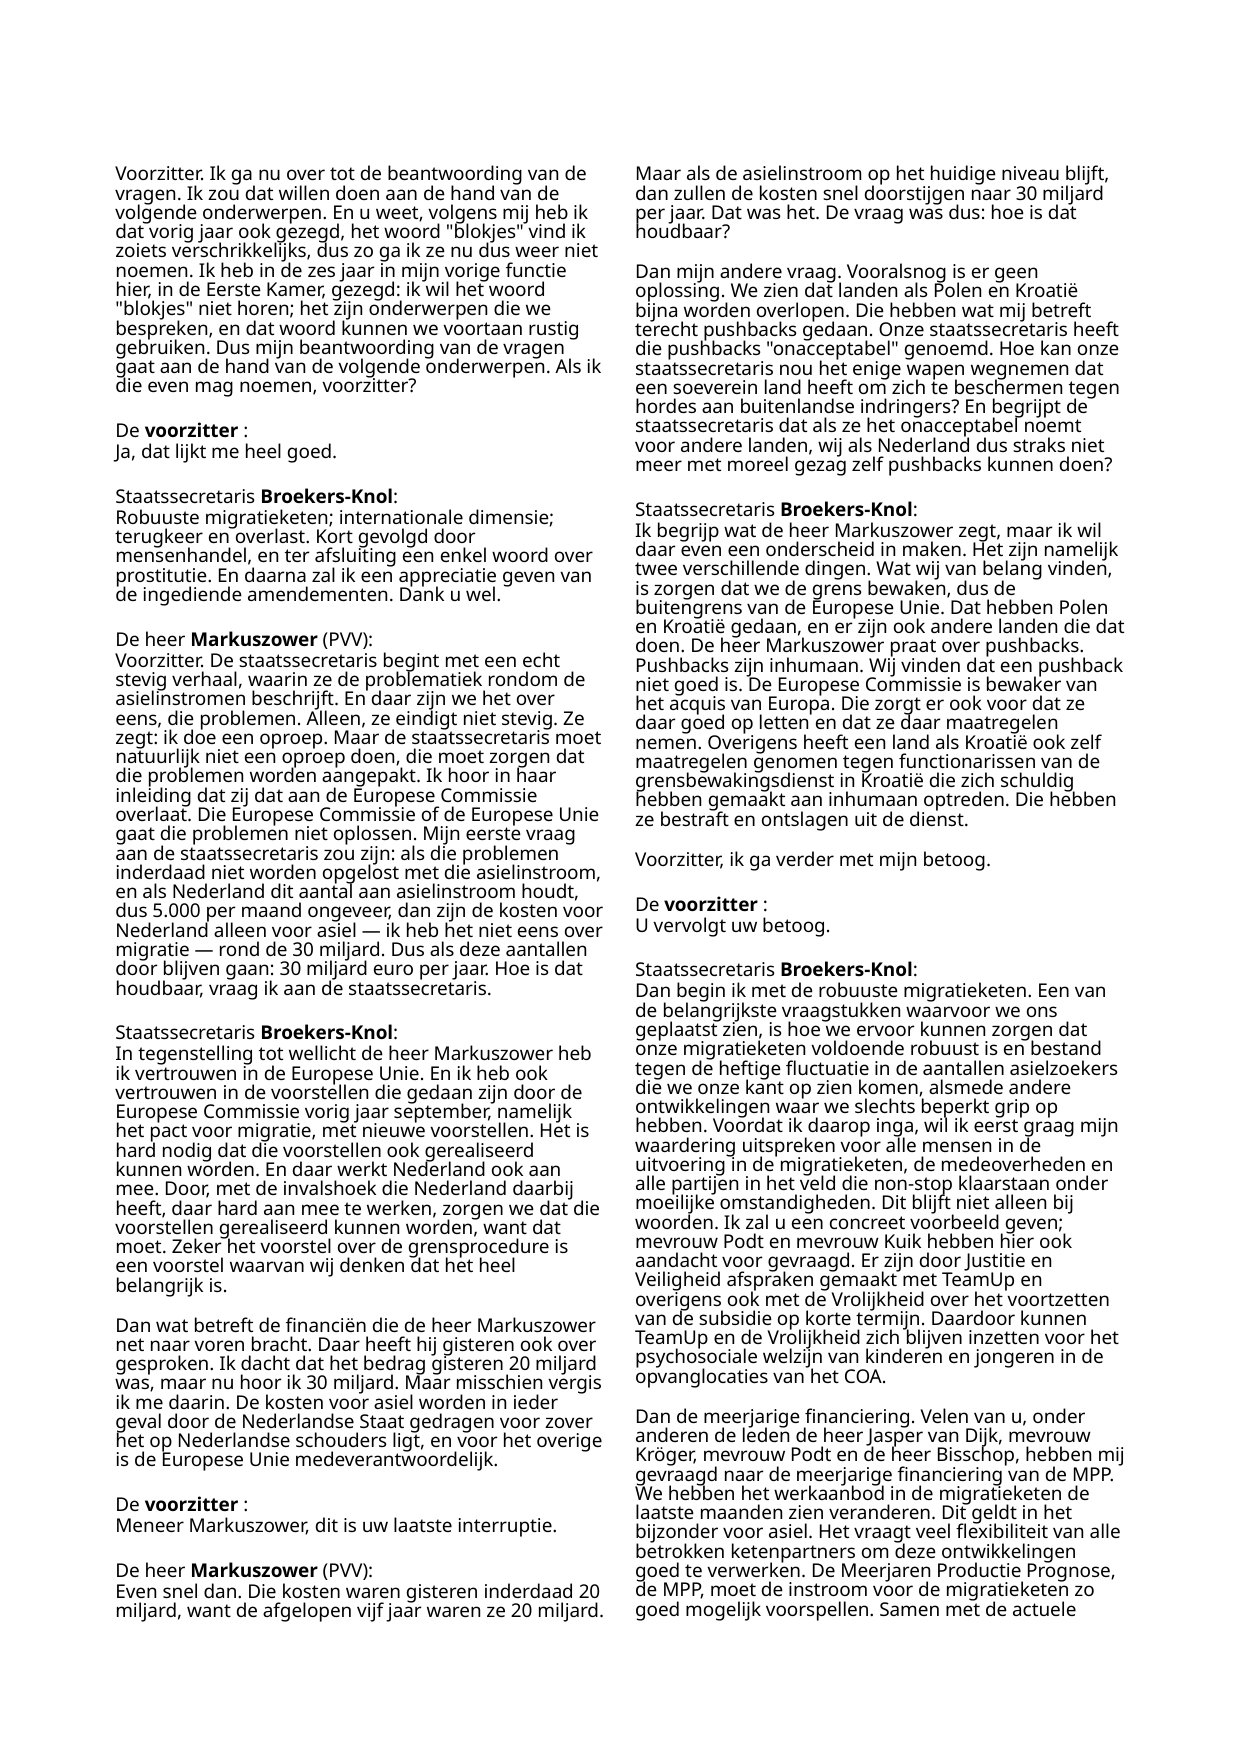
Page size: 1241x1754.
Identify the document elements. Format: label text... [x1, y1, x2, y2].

text Dan mijn andere vraag. Vooralsnog is er geen oplossing. We zien dat landen als Polen en Kroatië bijna worden overlopen. Die hebben wat mij betreft terecht pushbacks gedaan. Onze staatssecretaris heeft die pushbacks "onacceptabel" genoemd. Hoe kan onze staatssecretaris nou het enige wapen wegnemen dat een soeverein land heeft om zich te beschermen tegen hordes aan buitenlandse indringers? En begrijpt de staatssecretaris dat als ze het onacceptabel noemt voor andere landen, wij als Nederland dus straks niet meer met moreel gezag zelf pushbacks kunnen doen? [635, 263, 1125, 475]
text De voorzitter : [635, 891, 1125, 917]
text De voorzitter : [115, 1492, 605, 1517]
text Voorzitter. Ik ga nu over tot de beantwoording van de vragen. Ik zou dat willen doen aan de hand van de volgende onderwerpen. En u weet, volgens mij heb ik dat vorig jaar ook gezegd, het woord "blokjes" vind ik zoiets verschrikkelijks, dus zo ga ik ze nu dus weer niet noemen. Ik heb in de zes jaar in mijn vorige functie hier, in de Eerste Kamer, gezegd: ik wil het woord "blokjes" niet horen; het zijn onderwerpen die we bespreken, en dat woord kunnen we voortaan rustig gebruiken. Dus mijn beantwoording van de vragen gaat aan de hand van de volgende onderwerpen. Als ik die even mag noemen, voorzitter? [115, 165, 605, 397]
text Staatssecretaris Broekers-Knol: [115, 1019, 605, 1045]
text Even snel dan. Die kosten waren gisteren inderdaad 20 miljard, want de afgelopen vijf jaar waren ze 20 miljard. [115, 1583, 605, 1622]
text De voorzitter : [115, 417, 605, 443]
text Ja, dat lijkt me heel goed. [115, 443, 605, 462]
text U vervolgt uw betoog. [635, 917, 1125, 936]
text Staatssecretaris Broekers-Knol: [635, 957, 1125, 982]
text Dan begin ik met de robuuste migratieketen. Een van de belangrijkste vraagstukken waarvoor we ons geplaatst zien, is hoe we ervoor kunnen zorgen dat onze migratieketen voldoende robuust is en bestand tegen de heftige fluctuatie in de aantallen asielzoekers die we onze kant op zien komen, alsmede andere ontwikkelingen waar we slechts beperkt grip op hebben. Voordat ik daarop inga, wil ik eerst graag mijn waardering uitspreken voor alle mensen in de uitvoering in de migratieketen, de medeoverheden en alle partijen in het veld die non-stop klaarstaan onder moeilijke omstandigheden. Dit blijft niet alleen bij woorden. Ik zal u een concreet voorbeeld geven; mevrouw Podt en mevrouw Kuik hebben hier ook aandacht voor gevraagd. Er zijn door Justitie en Veiligheid afspraken gemaakt met TeamUp en overigens ook met de Vrolijkheid over het voortzetten van de subsidie op korte termijn. Daardoor kunnen TeamUp en de Vrolijkheid zich blijven inzetten voor het psychosociale welzijn van kinderen en jongeren in de opvanglocaties van het COA. [635, 982, 1125, 1387]
text Voorzitter, ik ga verder met mijn betoog. [635, 851, 1125, 870]
text Meneer Markuszower, dit is uw laatste interruptie. [115, 1517, 605, 1537]
text Maar als de asielinstroom op het huidige niveau blijft, dan zullen de kosten snel doorstijgen naar 30 miljard per jaar. Dat was het. De vraag was dus: hoe is dat houdbaar? [635, 165, 1125, 242]
text De heer Markuszower (PVV): [115, 626, 605, 652]
text Staatssecretaris Broekers-Knol: [115, 483, 605, 509]
text Voorzitter. De staatssecretaris begint met een echt stevig verhaal, waarin ze de problematiek rondom de asielinstromen beschrijft. En daar zijn we het over eens, die problemen. Alleen, ze eindigt niet stevig. Ze zegt: ik doe een oproep. Maar de staatssecretaris moet natuurlijk niet een oproep doen, die moet zorgen dat die problemen worden aangepakt. Ik hoor in haar inleiding dat zij dat aan de Europese Commissie overlaat. Die Europese Commissie of de Europese Unie gaat die problemen niet oplossen. Mijn eerste vraag aan de staatssecretaris zou zijn: als die problemen inderdaad niet worden opgelost met die asielinstroom, en als Nederland dit aantal aan asielinstroom houdt, dus 5.000 per maand ongeveer, dan zijn de kosten voor Nederland alleen voor asiel — ik heb het niet eens over migratie — rond de 30 miljard. Dus als deze aantallen door blijven gaan: 30 miljard euro per jaar. Hoe is dat houdbaar, vraag ik aan de staatssecretaris. [115, 652, 605, 999]
text Ik begrijp wat de heer Markuszower zegt, maar ik wil daar even een onderscheid in maken. Het zijn namelijk twee verschillende dingen. Wat wij van belang vinden, is zorgen dat we de grens bewaken, dus de buitengrens van de Europese Unie. Dat hebben Polen en Kroatië gedaan, en er zijn ook andere landen die dat doen. De heer Markuszower praat over pushbacks. Pushbacks zijn inhumaan. Wij vinden dat een pushback niet goed is. De Europese Commissie is bewaker van het acquis van Europa. Die zorgt er ook voor dat ze daar goed op letten en dat ze daar maatregelen nemen. Overigens heeft een land als Kroatië ook zelf maatregelen genomen tegen functionarissen van de grensbewakingsdienst in Kroatië die zich schuldig hebben gemaakt aan inhumaan optreden. Die hebben ze bestraft en ontslagen uit de dienst. [635, 522, 1125, 830]
text Dan wat betreft de financiën die de heer Markuszower net naar voren bracht. Daar heeft hij gisteren ook over gesproken. Ik dacht dat het bedrag gisteren 20 miljard was, maar nu hoor ik 30 miljard. Maar misschien vergis ik me daarin. De kosten voor asiel worden in ieder geval door de Nederlandse Staat gedragen voor zover het op Nederlandse schouders ligt, en voor het overige is de Europese Unie medeverantwoordelijk. [115, 1317, 605, 1471]
text Staatssecretaris Broekers-Knol: [635, 496, 1125, 522]
text Robuuste migratieketen; internationale dimensie; terugkeer en overlast. Kort gevolgd door mensenhandel, en ter afsluiting een enkel woord over prostitutie. En daarna zal ik een appreciatie geven van de ingediende amendementen. Dank u wel. [115, 509, 605, 605]
text Dan de meerjarige financiering. Velen van u, onder anderen de leden de heer Jasper van Dijk, mevrouw Kröger, mevrouw Podt en de heer Bisschop, hebben mij gevraagd naar de meerjarige financiering van de MPP. We hebben het werkaanbod in de migratieketen de laatste maanden zien veranderen. Dit geldt in het bijzonder voor asiel. Het vraagt veel flexibiliteit van alle betrokken ketenpartners om deze ontwikkelingen goed te verwerken. De Meerjaren Productie Prognose, de MPP, moet de instroom voor de migratieketen zo goed mogelijk voorspellen. Samen met de actuele [635, 1408, 1125, 1620]
text De heer Markuszower (PVV): [115, 1557, 605, 1583]
text In tegenstelling tot wellicht de heer Markuszower heb ik vertrouwen in de Europese Unie. En ik heb ook vertrouwen in de voorstellen die gedaan zijn door de Europese Commissie vorig jaar september, namelijk het pact voor migratie, met nieuwe voorstellen. Het is hard nodig dat die voorstellen ook gerealiseerd kunnen worden. En daar werkt Nederland ook aan mee. Door, met de invalshoek die Nederland daarbij heeft, daar hard aan mee te werken, zorgen we dat die voorstellen gerealiseerd kunnen worden, want dat moet. Zeker het voorstel over de grensprocedure is een voorstel waarvan wij denken dat het heel belangrijk is. [115, 1045, 605, 1296]
